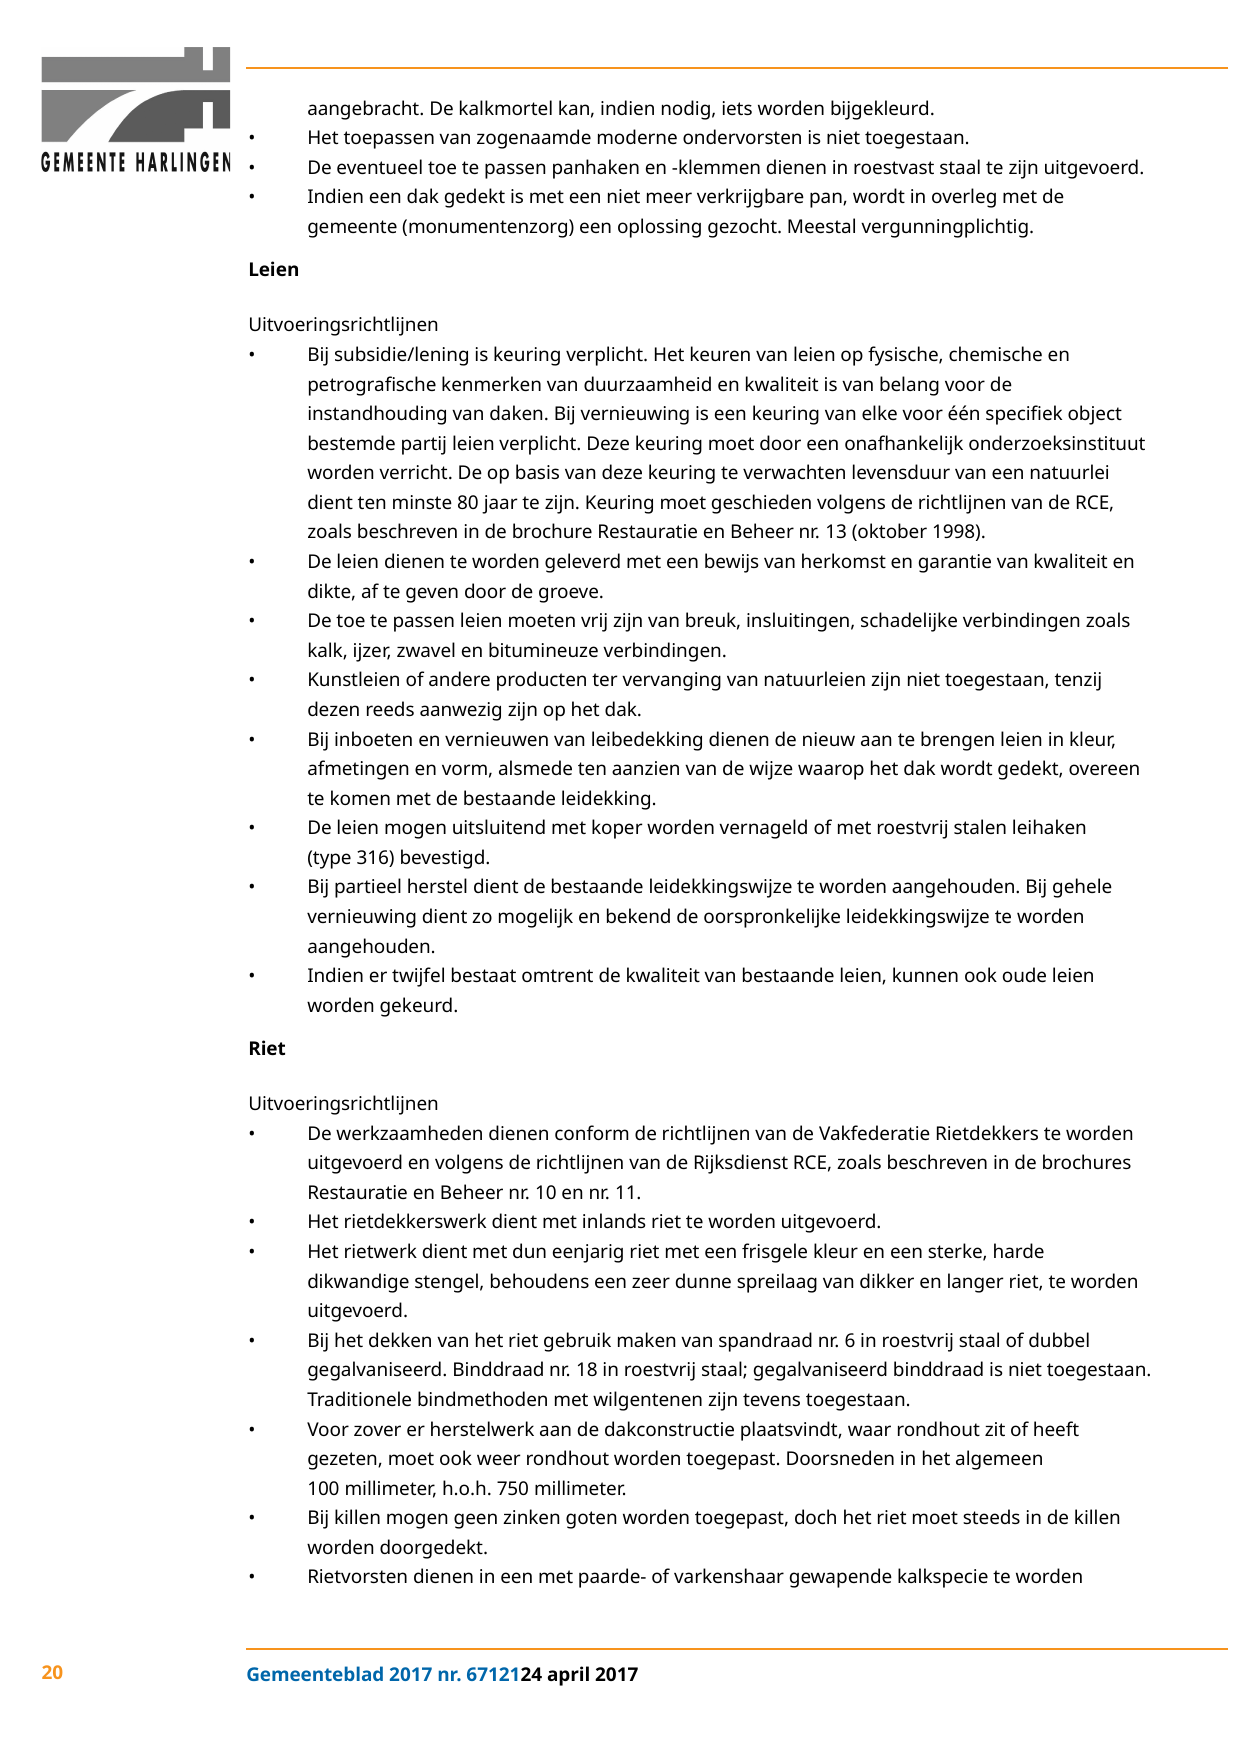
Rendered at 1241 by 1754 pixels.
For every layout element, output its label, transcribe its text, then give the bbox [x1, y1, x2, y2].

list Bij het dekken van het riet gebruik maken van spandraad nr. 6 in roestvrij staal of dubbel gegalvaniseerd. Binddraad nr. 18 in roestvrij staal; gegalvaniseerd binddraad is niet toegestaan. Traditionele bindmethoden met wilgentenen zijn tevens toegestaan. [248, 1327, 1152, 1412]
list Bij killen mogen geen zinken goten worden toegepast, doch het riet moet steeds in de killen worden doorgedekt. [248, 1504, 1152, 1560]
list Kunstleien of andere producten ter vervanging van natuurleien zijn niet toegestaan, tenzij dezen reeds aanwezig zijn op het dak. [248, 667, 1152, 722]
list Het rietwerk dient met dun eenjarig riet met een frisgele kleur en een sterke, harde dikwandige stengel, behoudens een zeer dunne spreilaag van dikker en langer riet, te worden uitgevoerd. [248, 1238, 1152, 1323]
list Voor zover er herstelwerk aan de dakconstructie plaatsvindt, waar rondhout zit of heeft gezeten, moet ook weer rondhout worden toegepast. Doorsneden in het algemeen 100 millimeter, h.o.h. 750 millimeter. [248, 1416, 1152, 1501]
list De toe te passen leien moeten vrij zijn van breuk, insluitingen, schadelijke verbindingen zoals kalk, ijzer, zwavel en bitumineuze verbindingen. [248, 607, 1152, 663]
text Uitvoeringsrichtlijnen [248, 312, 1152, 337]
list Indien er twijfel bestaat omtrent de kwaliteit van bestaande leien, kunnen ook oude leien worden gekeurd. [248, 962, 1152, 1018]
list Het toepassen van zogenaamde moderne ondervorsten is niet toegestaan. [248, 124, 1152, 150]
text Uitvoeringsrichtlijnen [248, 1090, 1152, 1116]
list Het rietdekkerswerk dient met inlands riet te worden uitgevoerd. [248, 1209, 1152, 1234]
list Bij partieel herstel dient de bestaande leidekkingswijze te worden aangehouden. Bij gehele vernieuwing dient zo mogelijk en bekend de oorspronkelijke leidekkingswijze te worden aangehouden. [248, 874, 1152, 958]
list Bij subsidie/lening is keuring verplicht. Het keuren van leien op fysische, chemische en petrografische kenmerken van duurzaamheid en kwaliteit is van belang voor de instandhouding van daken. Bij vernieuwing is een keuring van elke voor één specifiek object bestemde partij leien verplicht. Deze keuring moet door een onafhankelijk onderzoeksinstituut worden verricht. De op basis van deze keuring te verwachten levensduur van een natuurlei dient ten minste 80 jaar te zijn. Keuring moet geschieden volgens de richtlijnen van de RCE, zoals beschreven in de brochure Restauratie en Beheer nr. 13 (oktober 1998). [248, 341, 1152, 544]
list aangebracht. De kalkmortel kan, indien nodig, iets worden bijgekleurd. [248, 95, 1152, 121]
list Indien een dak gedekt is met een niet meer verkrijgbare pan, wordt in overleg met de gemeente (monumentenzorg) een oplossing gezocht. Meestal vergunningplichtig. [248, 183, 1152, 239]
list De eventueel toe te passen panhaken en -klemmen dienen in roestvast staal te zijn uitgevoerd. [248, 154, 1152, 180]
picture [41, 47, 231, 172]
list Rietvorsten dienen in een met paarde- of varkenshaar gewapende kalkspecie te worden [248, 1564, 1152, 1589]
list Bij inboeten en vernieuwen van leibedekking dienen de nieuw aan te brengen leien in kleur, afmetingen en vorm, alsmede ten aanzien van de wijze waarop het dak wordt gedekt, overeen te komen met de bestaande leidekking. [248, 726, 1152, 811]
text Riet [248, 1035, 1152, 1061]
text Leien [248, 256, 1152, 282]
list De leien mogen uitsluitend met koper worden vernageld of met roestvrij stalen leihaken (type 316) bevestigd. [248, 814, 1152, 870]
list De werkzaamheden dienen conform de richtlijnen van de Vakfederatie Rietdekkers te worden uitgevoerd en volgens de richtlijnen van de Rijksdienst RCE, zoals beschreven in de brochures Restauratie en Beheer nr. 10 en nr. 11. [248, 1120, 1152, 1205]
list De leien dienen te worden geleverd met een bewijs van herkomst en garantie van kwaliteit en dikte, af te geven door de groeve. [248, 548, 1152, 603]
